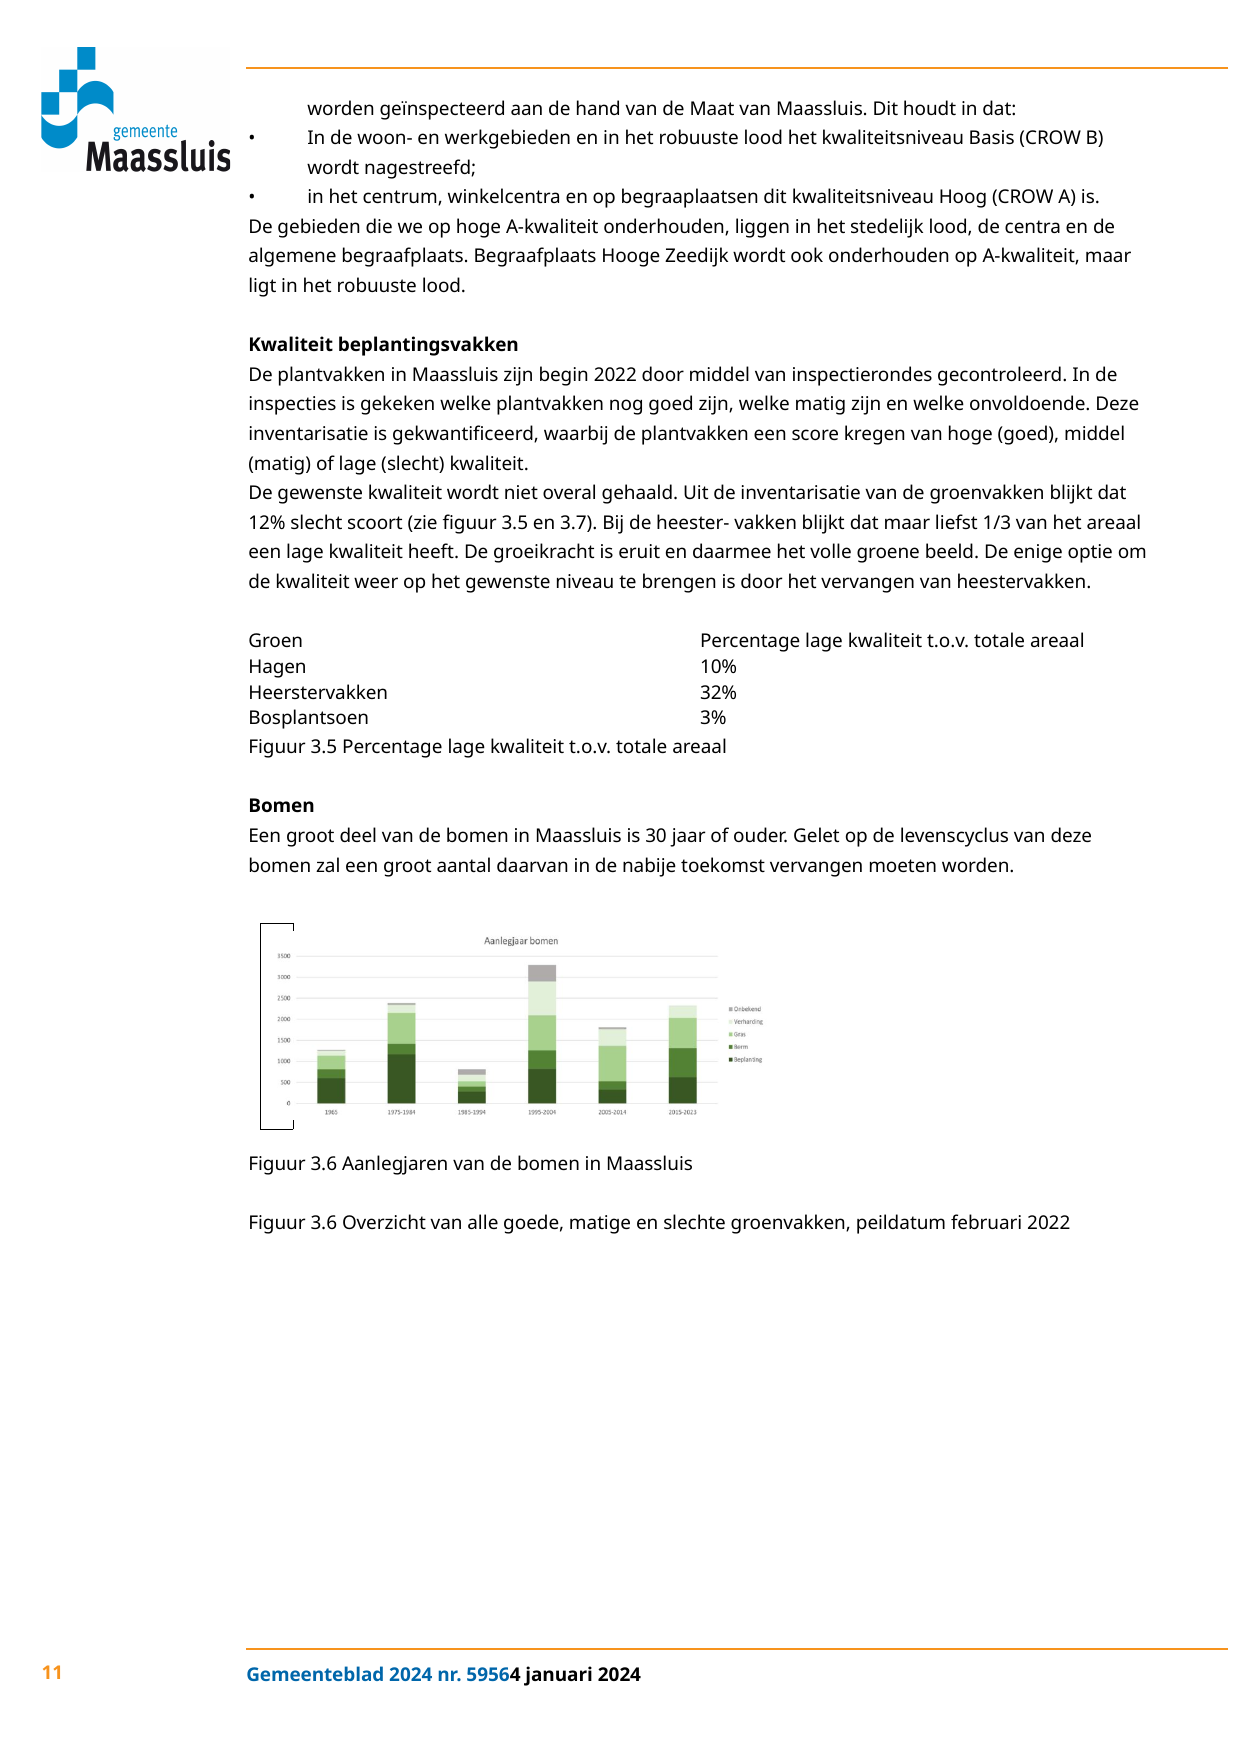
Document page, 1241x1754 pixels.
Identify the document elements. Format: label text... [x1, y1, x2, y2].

table_cell Bosplantsoen [248, 705, 700, 730]
text Kwaliteit beplantingsvakken [248, 331, 1152, 357]
text De gebieden die we op hoge A-kwaliteit onderhouden, liggen in het stedelijk lood, de centra en de algemene begraafplaats. Begraafplaats Hooge Zeedijk wordt ook onderhouden op A-kwaliteit, maar ligt in het robuuste lood. [248, 213, 1152, 298]
text Figuur 3.6 Overzicht van alle goede, matige en slechte groenvakken, peildatum februari 2022 [248, 1209, 1152, 1235]
table_cell Heerstervakken [248, 679, 700, 704]
table_cell 10% [700, 653, 1152, 679]
text Figuur 3.5 Percentage lage kwaliteit t.o.v. totale areaal [248, 733, 1152, 759]
text Bomen [248, 793, 1152, 818]
list worden geïnspecteerd aan de hand van de Maat van Maassluis. Dit houdt in dat: [248, 95, 1152, 121]
text Figuur 3.6 Aanlegjaren van de bomen in Maassluis [248, 1150, 1152, 1176]
text Een groot deel van de bomen in Maassluis is 30 jaar of ouder. Gelet op de levenscyclus van deze bomen zal een groot aantal daarvan in de nabije toekomst vervangen moeten worden. [248, 822, 1152, 878]
picture [41, 47, 231, 172]
table_header Groen [248, 628, 700, 653]
picture [41, 47, 77, 92]
table_cell 3% [700, 705, 1152, 730]
picture [268, 931, 771, 1120]
text De plantvakken in Maassluis zijn begin 2022 door middel van inspectierondes gecontroleerd. In de inspecties is gekeken welke plantvakken nog goed zijn, welke matig zijn en welke onvoldoende. Deze inventarisatie is gekwantificeerd, waarbij de plantvakken een score kregen van hoge (goed), middel (matig) of lage (slecht) kwaliteit. [248, 361, 1152, 476]
list In de woon- en werkgebieden en in het robuuste lood het kwaliteitsniveau Basis (CROW B) wordt nagestreefd; [248, 124, 1152, 180]
table_cell 32% [700, 679, 1152, 704]
list in het centrum, winkelcentra en op begraaplaatsen dit kwaliteitsniveau Hoog (CROW A) is. [248, 183, 1152, 209]
table_cell Hagen [248, 653, 700, 679]
table_header Percentage lage kwaliteit t.o.v. totale areaal [700, 628, 1152, 653]
text De gewenste kwaliteit wordt niet overal gehaald. Uit de inventarisatie van de groenvakken blijkt dat 12% slecht scoort (zie figuur 3.5 en 3.7). Bij de heester- vakken blijkt dat maar liefst 1/3 van het areaal een lage kwaliteit heeft. De groeikracht is eruit en daarmee het volle groene beeld. De enige optie om de kwaliteit weer op het gewenste niveau te brengen is door het vervangen van heestervakken. [248, 479, 1152, 594]
